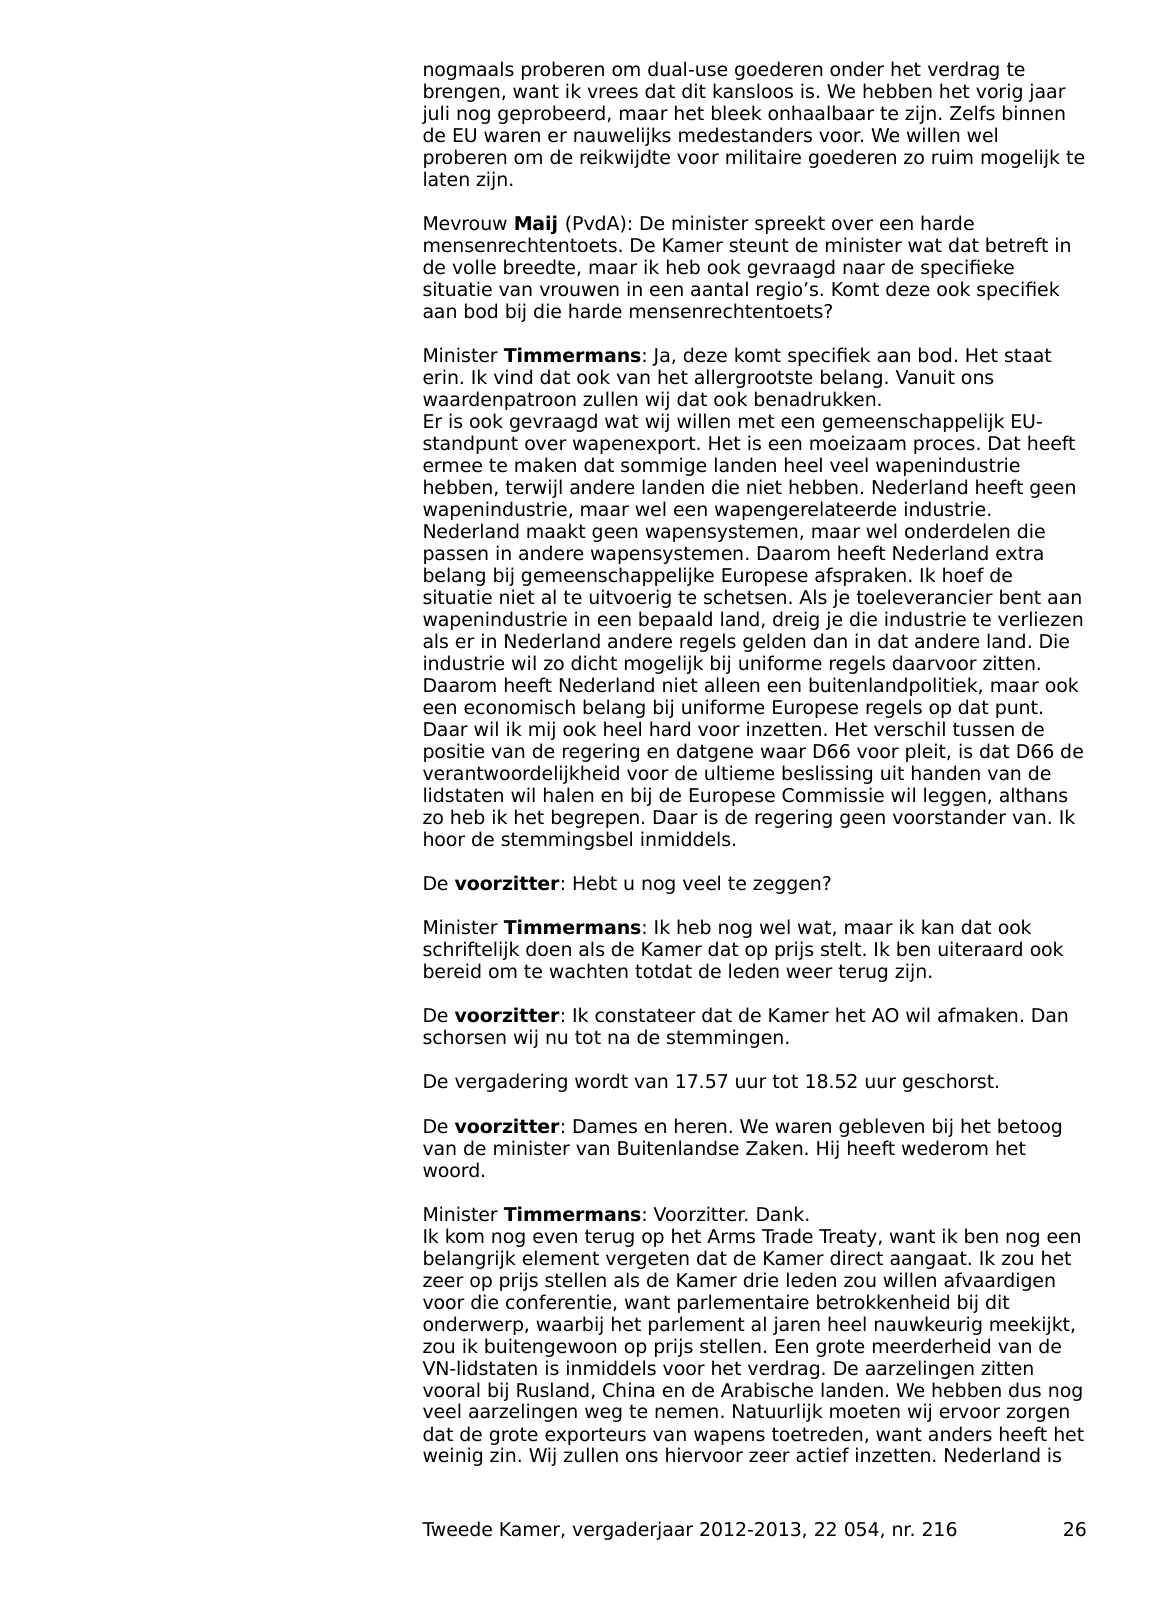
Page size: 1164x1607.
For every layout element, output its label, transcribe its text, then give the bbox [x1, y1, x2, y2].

text nogmaals proberen om dual-use goederen onder het verdrag te brengen, want ik vrees dat dit kansloos is. We hebben het vorig jaar juli nog geprobeerd, maar het bleek onhaalbaar te zijn. Zelfs binnen de EU waren er nauwelijks medestanders voor. We willen wel proberen om de reikwijdte voor militaire goederen zo ruim mogelijk te laten zijn. [422, 59, 1087, 191]
text De vergadering wordt van 17.57 uur tot 18.52 uur geschorst. [422, 1071, 1087, 1093]
text Minister Timmermans: Voorzitter. Dank. [422, 1204, 1087, 1226]
text Minister Timmermans: Ik heb nog wel wat, maar ik kan dat ook schriftelijk doen als de Kamer dat op prijs stelt. Ik ben uiteraard ook bereid om te wachten totdat de leden weer terug zijn. [422, 917, 1087, 983]
text Minister Timmermans: Ja, deze komt specifiek aan bod. Het staat erin. Ik vind dat ook van het allergrootste belang. Vanuit ons waardenpatroon zullen wij dat ook benadrukken. [422, 345, 1087, 411]
text De voorzitter: Dames en heren. We waren gebleven bij het betoog van de minister van Buitenlandse Zaken. Hij heeft wederom het woord. [422, 1116, 1087, 1181]
text Ik kom nog even terug op het Arms Trade Treaty, want ik ben nog een belangrijk element vergeten dat de Kamer direct aangaat. Ik zou het zeer op prijs stellen als de Kamer drie leden zou willen afvaardigen voor die conferentie, want parlementaire betrokkenheid bij dit onderwerp, waarbij het parlement al jaren heel nauwkeurig meekijkt, zou ik buitengewoon op prijs stellen. Een grote meerderheid van de VN-lidstaten is inmiddels voor het verdrag. De aarzelingen zitten vooral bij Rusland, China en de Arabische landen. We hebben dus nog veel aarzelingen weg te nemen. Natuurlijk moeten wij ervoor zorgen dat de grote exporteurs van wapens toetreden, want anders heeft het weinig zin. Wij zullen ons hiervoor zeer actief inzetten. Nederland is [422, 1226, 1087, 1467]
text Mevrouw Maij (PvdA): De minister spreekt over een harde mensenrechtentoets. De Kamer steunt de minister wat dat betreft in de volle breedte, maar ik heb ook gevraagd naar de specifieke situatie van vrouwen in een aantal regio’s. Komt deze ook specifiek aan bod bij die harde mensenrechtentoets? [422, 213, 1087, 323]
text De voorzitter: Ik constateer dat de Kamer het AO wil afmaken. Dan schorsen wij nu tot na de stemmingen. [422, 1005, 1087, 1049]
text De voorzitter: Hebt u nog veel te zeggen? [422, 873, 1087, 895]
text Er is ook gevraagd wat wij willen met een gemeenschappelijk EU-standpunt over wapenexport. Het is een moeizaam proces. Dat heeft ermee te maken dat sommige landen heel veel wapenindustrie hebben, terwijl andere landen die niet hebben. Nederland heeft geen wapenindustrie, maar wel een wapengerelateerde industrie. Nederland maakt geen wapensystemen, maar wel onderdelen die passen in andere wapensystemen. Daarom heeft Nederland extra belang bij gemeenschappelijke Europese afspraken. Ik hoef de situatie niet al te uitvoerig te schetsen. Als je toeleverancier bent aan wapenindustrie in een bepaald land, dreig je die industrie te verliezen als er in Nederland andere regels gelden dan in dat andere land. Die industrie wil zo dicht mogelijk bij uniforme regels daarvoor zitten. Daarom heeft Nederland niet alleen een buitenlandpolitiek, maar ook een economisch belang bij uniforme Europese regels op dat punt. Daar wil ik mij ook heel hard voor inzetten. Het verschil tussen de positie van de regering en datgene waar D66 voor pleit, is dat D66 de verantwoordelijkheid voor de ultieme beslissing uit handen van de lidstaten wil halen en bij de Europese Commissie wil leggen, althans zo heb ik het begrepen. Daar is de regering geen voorstander van. Ik hoor de stemmingsbel inmiddels. [422, 411, 1087, 851]
